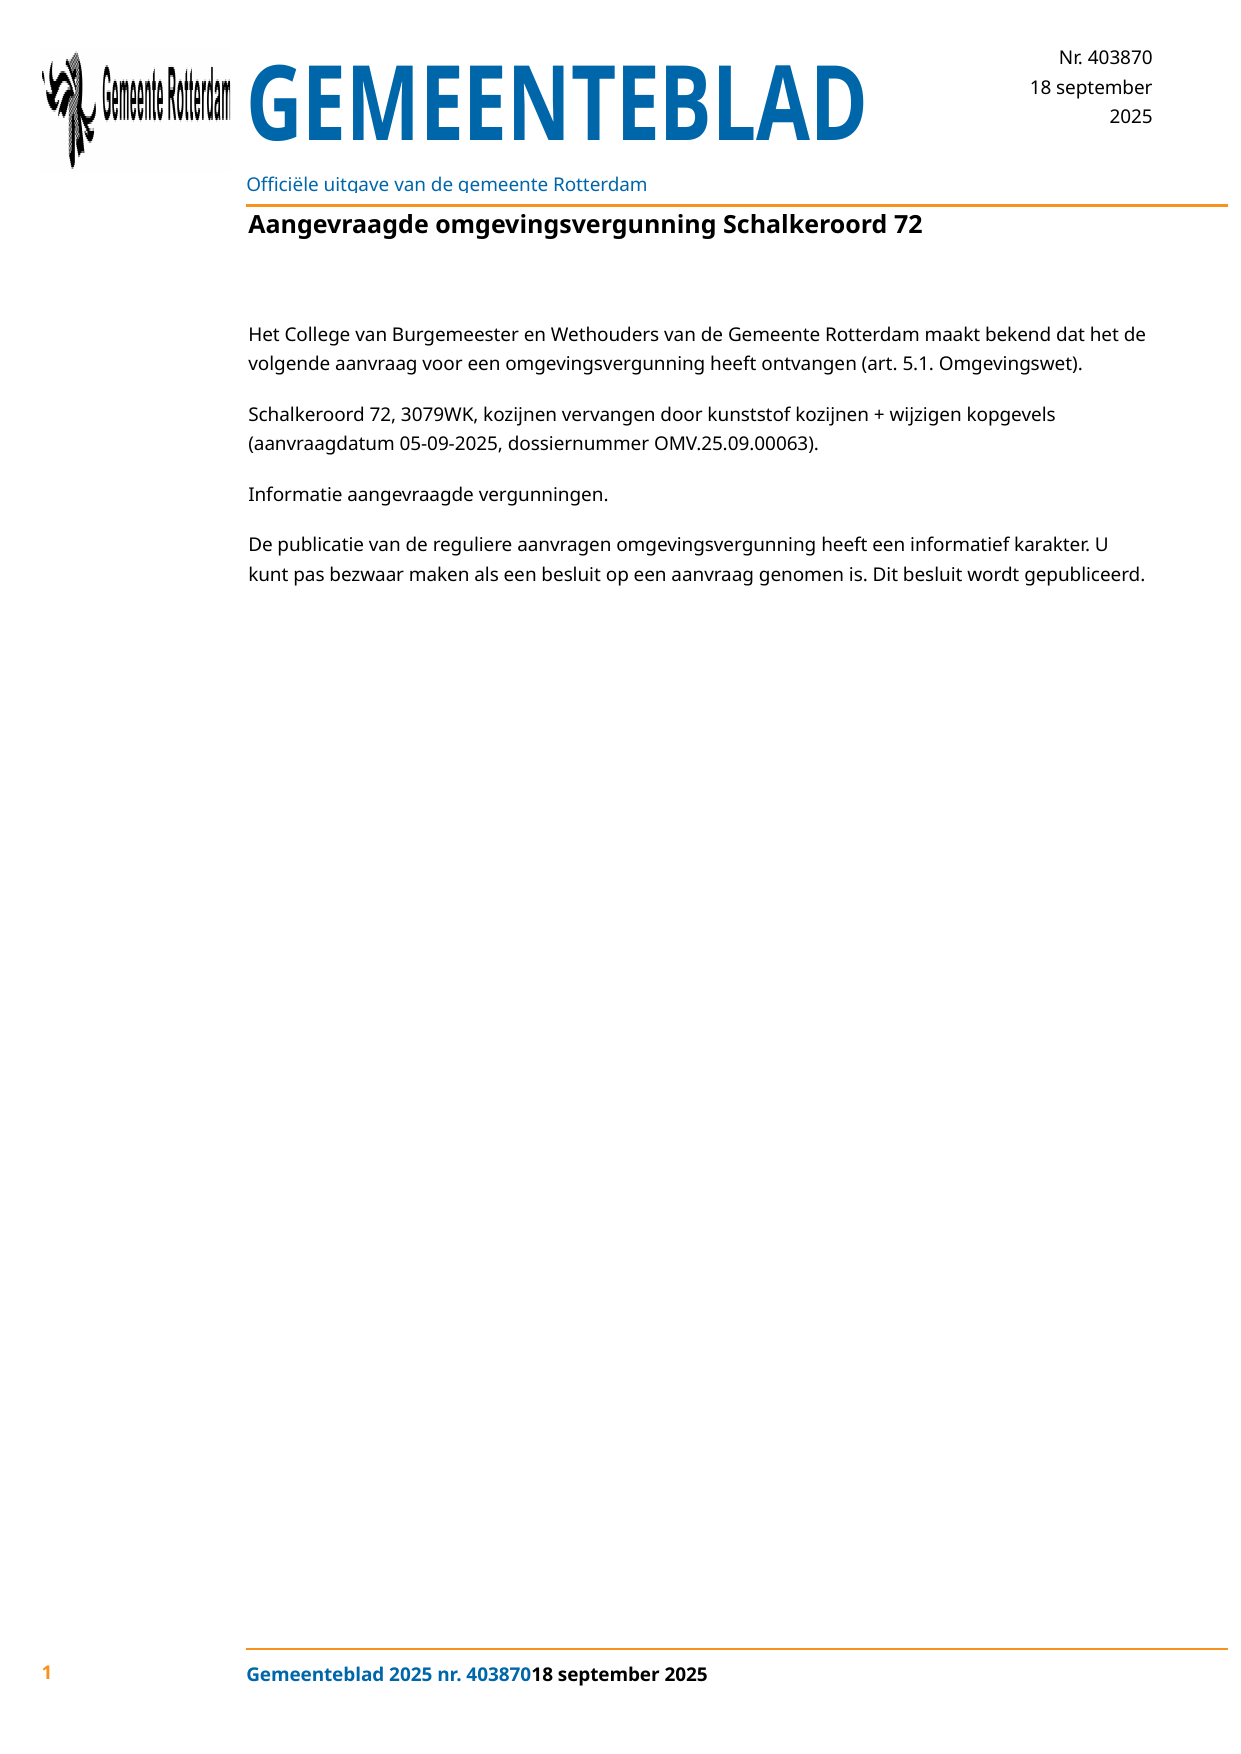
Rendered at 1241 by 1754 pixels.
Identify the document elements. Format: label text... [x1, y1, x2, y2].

text Informatie aangevraagde vergunningen. [248, 481, 1152, 506]
text De publicatie van de reguliere aanvragen omgevingsvergunning heeft een informatief karakter. U kunt pas bezwaar maken als een besluit op een aanvraag genomen is. Dit besluit wordt gepubliceerd. [248, 531, 1152, 586]
text Aangevraagde omgevingsvergunning Schalkeroord 72 [248, 207, 1152, 241]
text Schalkeroord 72, 3079WK, kozijnen vervangen door kunststof kozijnen + wijzigen kopgevels (aanvraagdatum 05-09-2025, dossiernummer OMV.25.09.00063). [248, 401, 1152, 456]
text Het College van Burgemeester en Wethouders van de Gemeente Rotterdam maakt bekend dat het de volgende aanvraag voor een omgevingsvergunning heeft ontvangen (art. 5.1. Omgevingswet). [248, 321, 1152, 376]
picture [41, 47, 231, 172]
